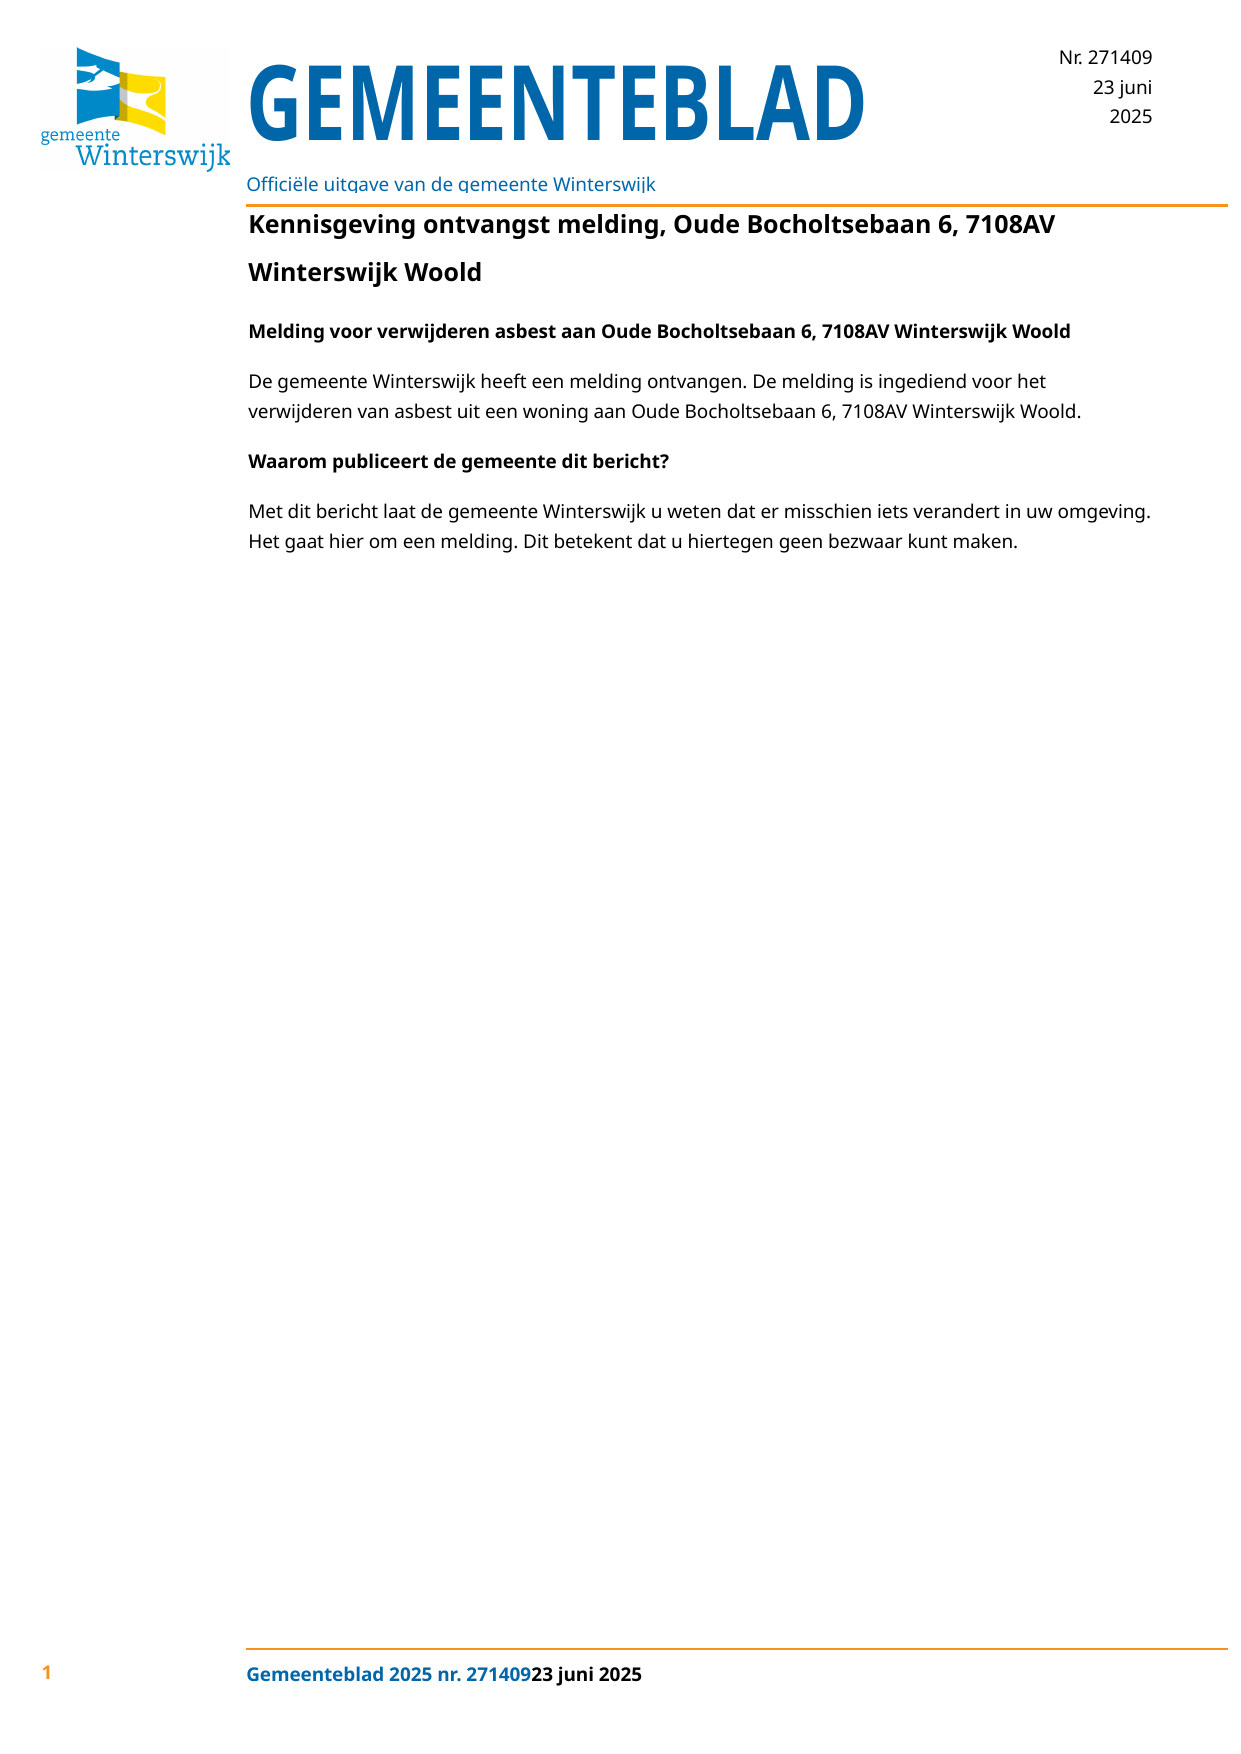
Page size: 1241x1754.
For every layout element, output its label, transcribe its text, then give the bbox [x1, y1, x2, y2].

text Waarom publiceert de gemeente dit bericht? [248, 448, 1152, 474]
text Kennisgeving ontvangst melding, Oude Bocholtsebaan 6, 7108AV Winterswijk Woold [248, 207, 1152, 288]
picture [41, 47, 231, 172]
text Melding voor verwijderen asbest aan Oude Bocholtsebaan 6, 7108AV Winterswijk Woold [248, 318, 1152, 344]
picture [225, 153, 231, 162]
text Met dit bericht laat de gemeente Winterswijk u weten dat er misschien iets verandert in uw omgeving. Het gaat hier om een melding. Dit betekent dat u hiertegen geen bezwaar kunt maken. [248, 499, 1152, 554]
text De gemeente Winterswijk heeft een melding ontvangen. De melding is ingediend voor het verwijderen van asbest uit een woning aan Oude Bocholtsebaan 6, 7108AV Winterswijk Woold. [248, 368, 1152, 424]
